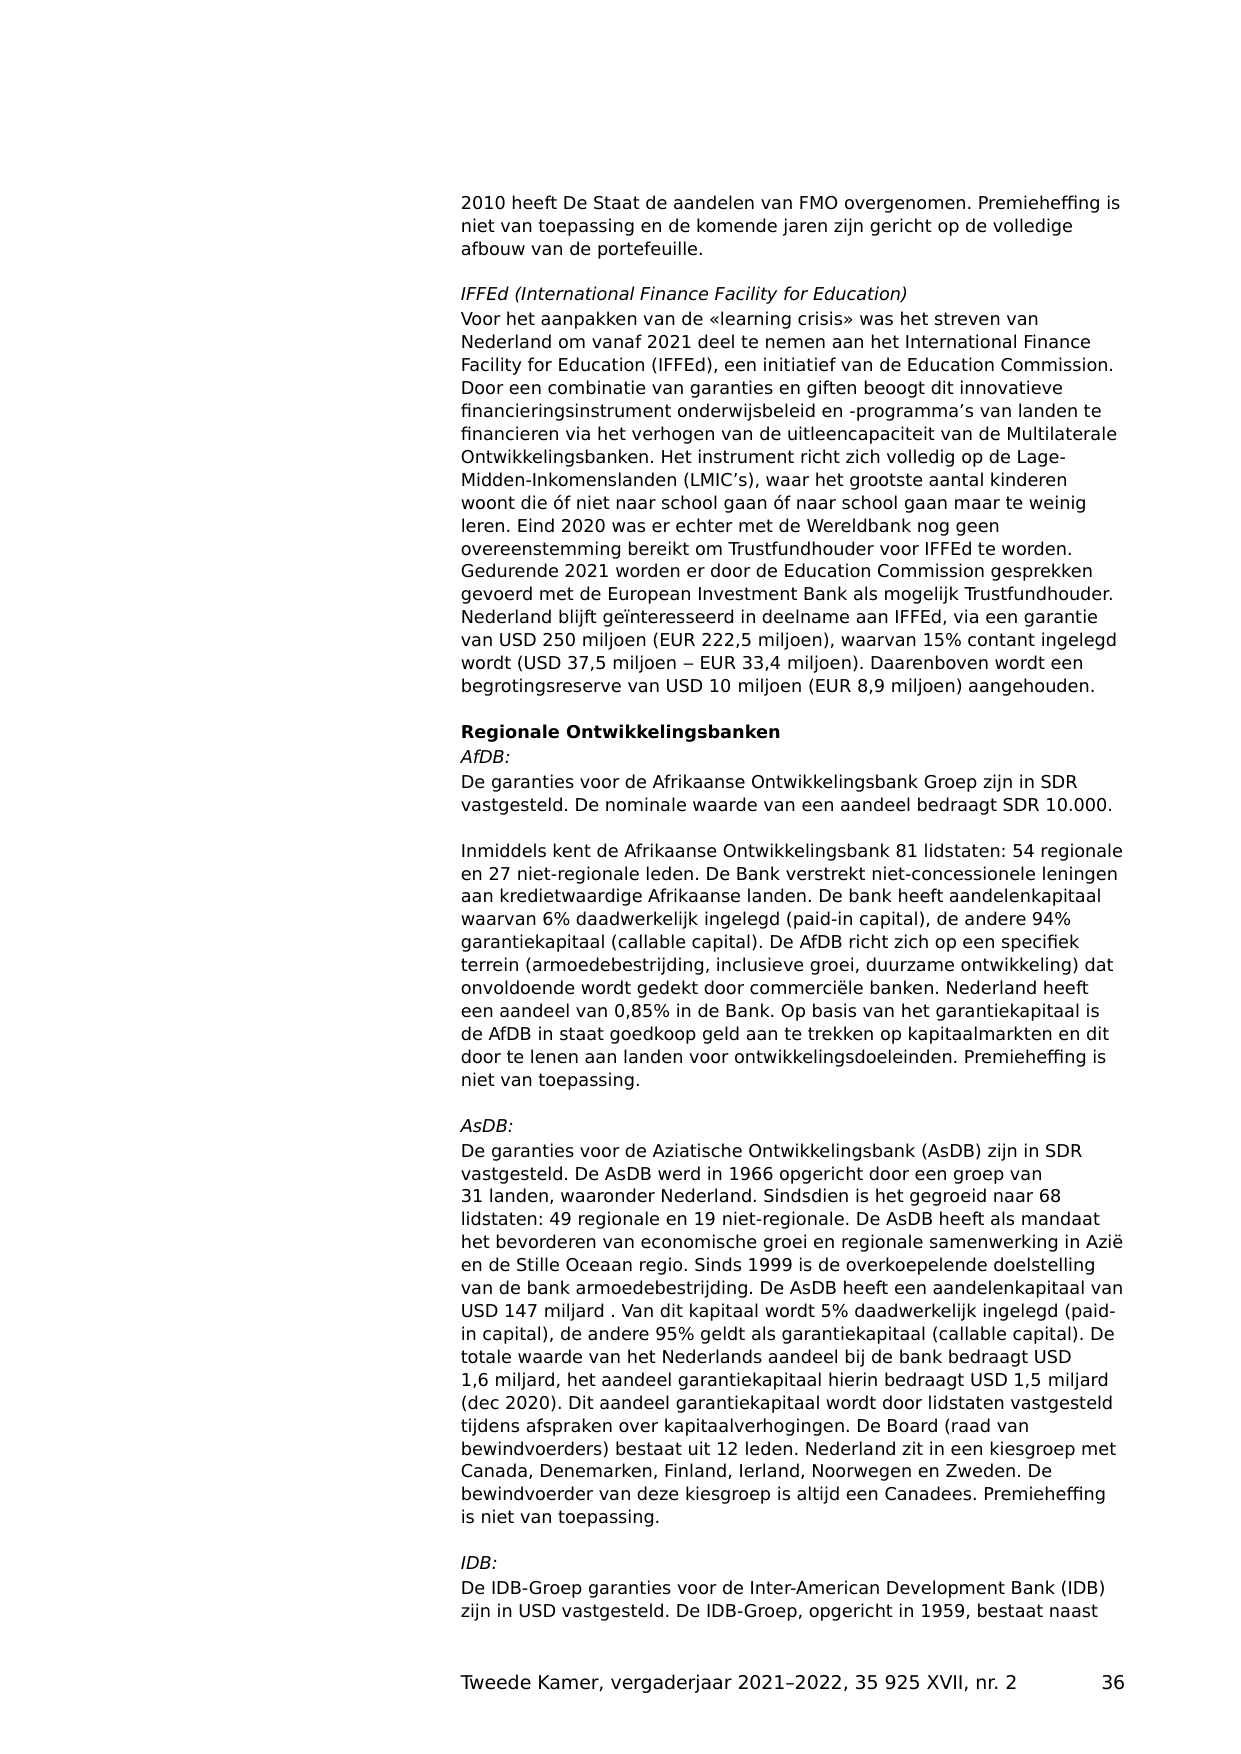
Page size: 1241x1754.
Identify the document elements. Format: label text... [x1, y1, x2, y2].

text De IDB-Groep garanties voor de Inter-American Development Bank (IDB) zijn in USD vastgesteld. De IDB-Groep, opgericht in 1959, bestaat naast [461, 1576, 1125, 1622]
text De garanties voor de Afrikaanse Ontwikkelingsbank Groep zijn in SDR vastgesteld. De nominale waarde van een aandeel bedraagt SDR 10.000. [461, 770, 1125, 816]
text 2010 heeft De Staat de aandelen van FMO overgenomen. Premieheffing is niet van toepassing en de komende jaren zijn gericht op de volledige afbouw van de portefeuille. [461, 191, 1125, 259]
text Voor het aanpakken van de «learning crisis» was het streven van Nederland om vanaf 2021 deel te nemen aan het International Finance Facility for Education (IFFEd), een initiatief van de Education Commission. Door een combinatie van garanties en giften beoogt dit innovatieve financieringsinstrument onderwijsbeleid en -programma’s van landen te financieren via het verhogen van de uitleencapaciteit van de Multilaterale Ontwikkelingsbanken. Het instrument richt zich volledig op de Lage-Midden-Inkomenslanden (LMIC’s), waar het grootste aantal kinderen woont die óf niet naar school gaan óf naar school gaan maar te weinig leren. Eind 2020 was er echter met de Wereldbank nog geen overeenstemming bereikt om Trustfundhouder voor IFFEd te worden. Gedurende 2021 worden er door de Education Commission gesprekken gevoerd met de European Investment Bank als mogelijk Trustfundhouder. Nederland blijft geïnteresseerd in deelname aan IFFEd, via een garantie van USD 250 miljoen (EUR 222,5 miljoen), waarvan 15% contant ingelegd wordt (USD 37,5 miljoen ‒ EUR 33,4 miljoen). Daarenboven wordt een begrotingsreserve van USD 10 miljoen (EUR 8,9 miljoen) aangehouden. [461, 307, 1125, 697]
text De garanties voor de Aziatische Ontwikkelingsbank (AsDB) zijn in SDR vastgesteld. De AsDB werd in 1966 opgericht door een groep van 31 landen, waaronder Nederland. Sindsdien is het gegroeid naar 68 lidstaten: 49 regionale en 19 niet-regionale. De AsDB heeft als mandaat het bevorderen van economische groei en regionale samenwerking in Azië en de Stille Oceaan regio. Sinds 1999 is de overkoepelende doelstelling van de bank armoedebestrijding. De AsDB heeft een aandelenkapitaal van USD 147 miljard . Van dit kapitaal wordt 5% daadwerkelijk ingelegd (paid-in capital), de andere 95% geldt als garantiekapitaal (callable capital). De totale waarde van het Nederlands aandeel bij de bank bedraagt USD 1,6 miljard, het aandeel garantiekapitaal hierin bedraagt USD 1,5 miljard (dec 2020). Dit aandeel garantiekapitaal wordt door lidstaten vastgesteld tijdens afspraken over kapitaalverhogingen. De Board (raad van bewindvoerders) bestaat uit 12 leden. Nederland zit in een kiesgroep met Canada, Denemarken, Finland, Ierland, Noorwegen en Zweden. De bewindvoerder van deze kiesgroep is altijd een Canadees. Premieheffing is niet van toepassing. [461, 1139, 1125, 1528]
text AfDB: [461, 745, 1125, 768]
text IFFEd (International Finance Facility for Education) [461, 282, 1125, 305]
text Inmiddels kent de Afrikaanse Ontwikkelingsbank 81 lidstaten: 54 regionale en 27 niet-regionale leden. De Bank verstrekt niet-concessionele leningen aan kredietwaardige Afrikaanse landen. De bank heeft aandelenkapitaal waarvan 6% daadwerkelijk ingelegd (paid-in capital), de andere 94% garantiekapitaal (callable capital). De AfDB richt zich op een specifiek terrein (armoedebestrijding, inclusieve groei, duurzame ontwikkeling) dat onvoldoende wordt gedekt door commerciële banken. Nederland heeft een aandeel van 0,85% in de Bank. Op basis van het garantiekapitaal is de AfDB in staat goedkoop geld aan te trekken op kapitaalmarkten en dit door te lenen aan landen voor ontwikkelingsdoeleinden. Premieheffing is niet van toepassing. [461, 839, 1125, 1091]
text IDB: [461, 1551, 1125, 1574]
text AsDB: [461, 1114, 1125, 1137]
text Regionale Ontwikkelingsbanken [461, 720, 1125, 743]
